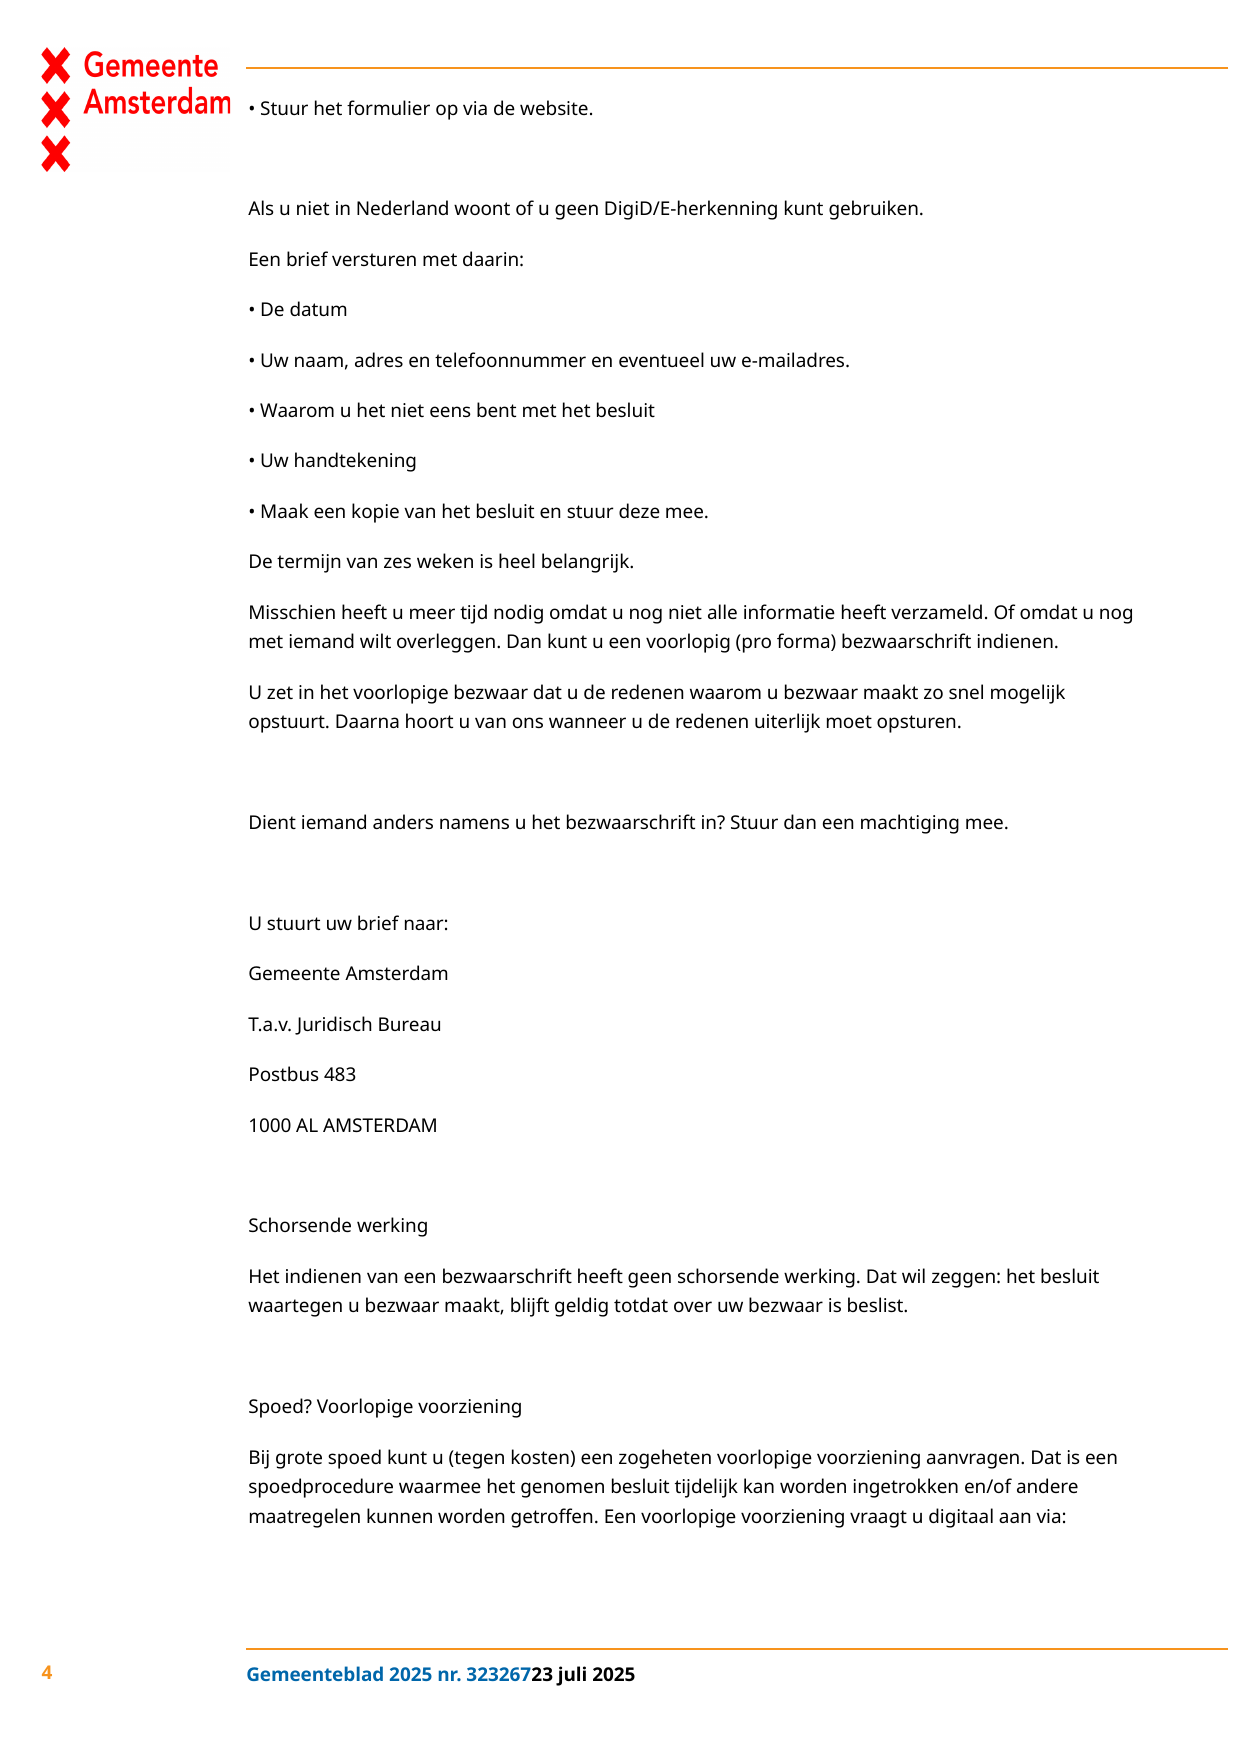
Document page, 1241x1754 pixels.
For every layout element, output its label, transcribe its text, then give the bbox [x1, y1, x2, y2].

text • Waarom u het niet eens bent met het besluit [248, 397, 1152, 423]
text • De datum [248, 296, 1152, 322]
text • Uw handtekening [248, 448, 1152, 473]
text Gemeente Amsterdam [248, 961, 1152, 986]
text 1000 AL AMSTERDAM [248, 1112, 1152, 1138]
picture [41, 47, 231, 172]
text De termijn van zes weken is heel belangrijk. [248, 548, 1152, 574]
text U zet in het voorlopige bezwaar dat u de redenen waarom u bezwaar maakt zo snel mogelijk opstuurt. Daarna hoort u van ons wanneer u de redenen uiterlijk moet opsturen. [248, 679, 1152, 734]
text Het indienen van een bezwaarschrift heeft geen schorsende werking. Dat wil zeggen: het besluit waartegen u bezwaar maakt, blijft geldig totdat over uw bezwaar is beslist. [248, 1263, 1152, 1318]
text T.a.v. Juridisch Bureau [248, 1011, 1152, 1037]
text U stuurt uw brief naar: [248, 910, 1152, 936]
text Misschien heeft u meer tijd nodig omdat u nog niet alle informatie heeft verzameld. Of omdat u nog met iemand wilt overleggen. Dan kunt u een voorlopig (pro forma) bezwaarschrift indienen. [248, 599, 1152, 654]
text Postbus 483 [248, 1061, 1152, 1087]
text Bij grote spoed kunt u (tegen kosten) een zogeheten voorlopige voorziening aanvragen. Dat is een spoedprocedure waarmee het genomen besluit tijdelijk kan worden ingetrokken en/of andere maatregelen kunnen worden getroffen. Een voorlopige voorziening vraagt u digitaal aan via: [248, 1444, 1152, 1529]
text Spoed? Voorlopige voorziening [248, 1393, 1152, 1419]
text • Uw naam, adres en telefoonnummer en eventueel uw e-mailadres. [248, 347, 1152, 373]
text • Stuur het formulier op via de website. [248, 95, 1152, 121]
text Als u niet in Nederland woont of u geen DigiD/E-herkenning kunt gebruiken. [248, 196, 1152, 221]
text • Maak een kopie van het besluit en stuur deze mee. [248, 498, 1152, 524]
text Dient iemand anders namens u het bezwaarschrift in? Stuur dan een machtiging mee. [248, 809, 1152, 835]
text Schorsende werking [248, 1213, 1152, 1238]
text Een brief versturen met daarin: [248, 246, 1152, 272]
